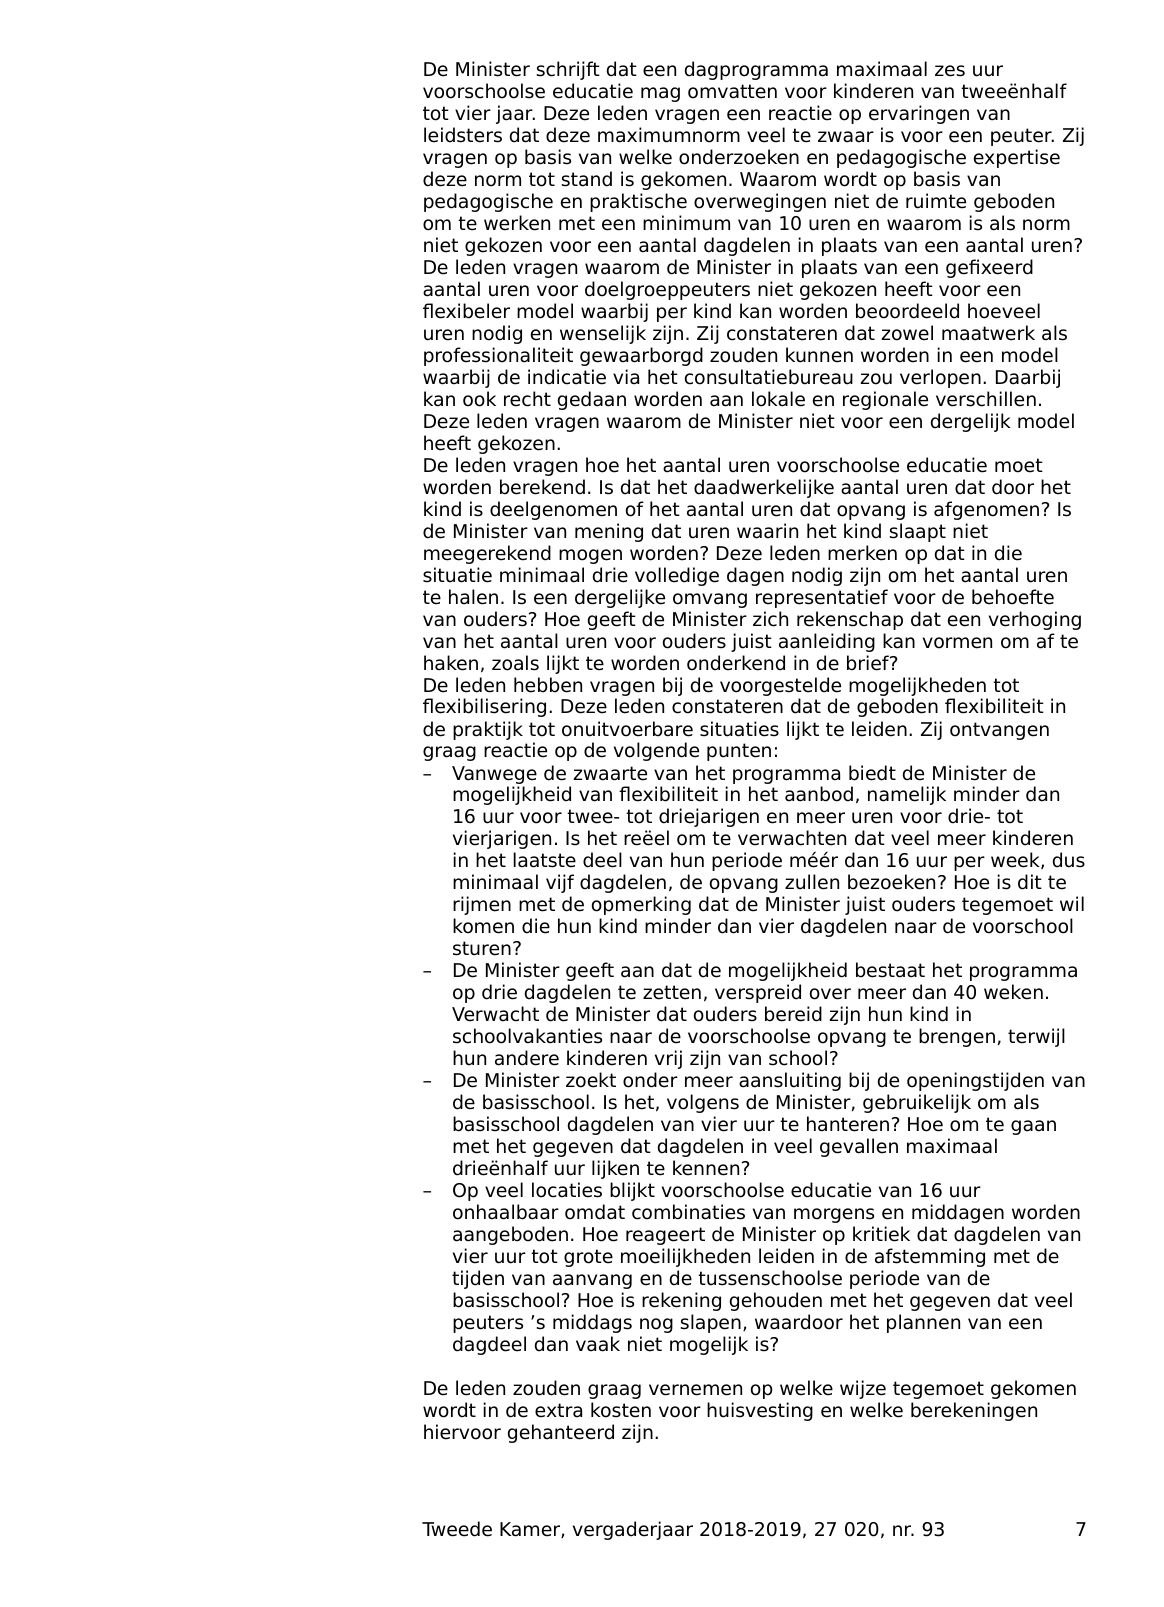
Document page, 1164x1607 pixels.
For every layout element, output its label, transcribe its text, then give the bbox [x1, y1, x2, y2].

text – De Minister zoekt onder meer aansluiting bij de openingstijden van de basisschool. Is het, volgens de Minister, gebruikelijk om als basisschool dagdelen van vier uur te hanteren? Hoe om te gaan met het gegeven dat dagdelen in veel gevallen maximaal drieënhalf uur lijken te kennen? [422, 1070, 1087, 1180]
text De Minister schrijft dat een dagprogramma maximaal zes uur voorschoolse educatie mag omvatten voor kinderen van tweeënhalf tot vier jaar. Deze leden vragen een reactie op ervaringen van leidsters dat deze maximumnorm veel te zwaar is voor een peuter. Zij vragen op basis van welke onderzoeken en pedagogische expertise deze norm tot stand is gekomen. Waarom wordt op basis van pedagogische en praktische overwegingen niet de ruimte geboden om te werken met een minimum van 10 uren en waarom is als norm niet gekozen voor een aantal dagdelen in plaats van een aantal uren? [422, 59, 1087, 257]
text De leden zouden graag vernemen op welke wijze tegemoet gekomen wordt in de extra kosten voor huisvesting en welke berekeningen hiervoor gehanteerd zijn. [422, 1378, 1087, 1444]
text De leden vragen hoe het aantal uren voorschoolse educatie moet worden berekend. Is dat het daadwerkelijke aantal uren dat door het kind is deelgenomen of het aantal uren dat opvang is afgenomen? Is de Minister van mening dat uren waarin het kind slaapt niet meegerekend mogen worden? Deze leden merken op dat in die situatie minimaal drie volledige dagen nodig zijn om het aantal uren te halen. Is een dergelijke omvang representatief voor de behoefte van ouders? Hoe geeft de Minister zich rekenschap dat een verhoging van het aantal uren voor ouders juist aanleiding kan vormen om af te haken, zoals lijkt te worden onderkend in de brief? [422, 455, 1087, 674]
text – Op veel locaties blijkt voorschoolse educatie van 16 uur onhaalbaar omdat combinaties van morgens en middagen worden aangeboden. Hoe reageert de Minister op kritiek dat dagdelen van vier uur tot grote moeilijkheden leiden in de afstemming met de tijden van aanvang en de tussenschoolse periode van de basisschool? Hoe is rekening gehouden met het gegeven dat veel peuters ’s middags nog slapen, waardoor het plannen van een dagdeel dan vaak niet mogelijk is? [422, 1180, 1087, 1356]
text – Vanwege de zwaarte van het programma biedt de Minister de mogelijkheid van flexibiliteit in het aanbod, namelijk minder dan 16 uur voor twee- tot driejarigen en meer uren voor drie- tot vierjarigen. Is het reëel om te verwachten dat veel meer kinderen in het laatste deel van hun periode méér dan 16 uur per week, dus minimaal vijf dagdelen, de opvang zullen bezoeken? Hoe is dit te rijmen met de opmerking dat de Minister juist ouders tegemoet wil komen die hun kind minder dan vier dagdelen naar de voorschool sturen? [422, 762, 1087, 960]
text De leden hebben vragen bij de voorgestelde mogelijkheden tot flexibilisering. Deze leden constateren dat de geboden flexibiliteit in de praktijk tot onuitvoerbare situaties lijkt te leiden. Zij ontvangen graag reactie op de volgende punten: [422, 674, 1087, 762]
text – De Minister geeft aan dat de mogelijkheid bestaat het programma op drie dagdelen te zetten, verspreid over meer dan 40 weken. Verwacht de Minister dat ouders bereid zijn hun kind in schoolvakanties naar de voorschoolse opvang te brengen, terwijl hun andere kinderen vrij zijn van school? [422, 960, 1087, 1070]
text De leden vragen waarom de Minister in plaats van een gefixeerd aantal uren voor doelgroeppeuters niet gekozen heeft voor een flexibeler model waarbij per kind kan worden beoordeeld hoeveel uren nodig en wenselijk zijn. Zij constateren dat zowel maatwerk als professionaliteit gewaarborgd zouden kunnen worden in een model waarbij de indicatie via het consultatiebureau zou verlopen. Daarbij kan ook recht gedaan worden aan lokale en regionale verschillen. Deze leden vragen waarom de Minister niet voor een dergelijk model heeft gekozen. [422, 257, 1087, 455]
